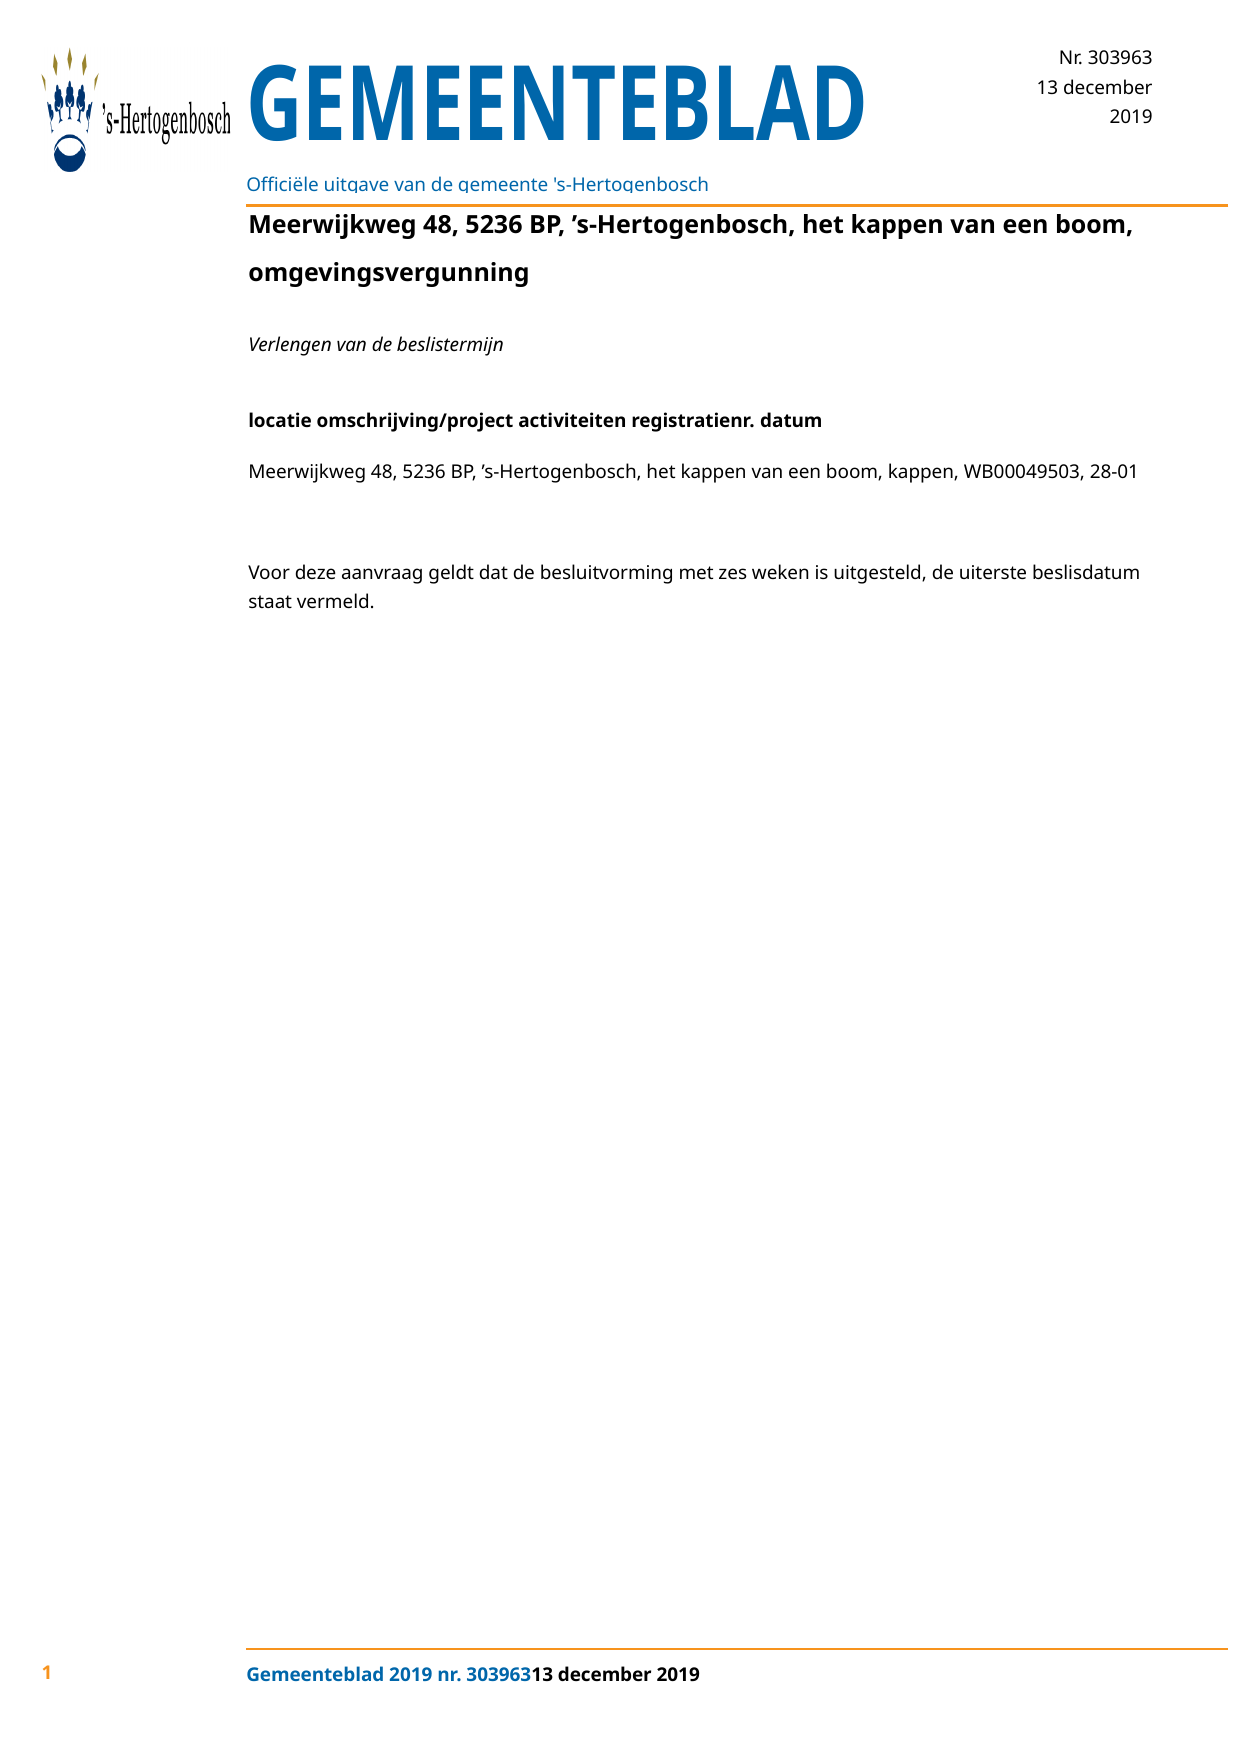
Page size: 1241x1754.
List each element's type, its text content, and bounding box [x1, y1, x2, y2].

text Meerwijkweg 48, 5236 BP, ’s-Hertogenbosch, het kappen van een boom, kappen, WB00049503, 28-01 [248, 458, 1152, 484]
text Meerwijkweg 48, 5236 BP, ’s-Hertogenbosch, het kappen van een boom, omgevingsvergunning [248, 207, 1152, 288]
text Voor deze aanvraag geldt dat de besluitvorming met zes weken is uitgesteld, de uiterste beslisdatum staat vermeld. [248, 559, 1152, 614]
text locatie omschrijving/project activiteiten registratienr. datum [248, 408, 1152, 433]
text Verlengen van de beslistermijn [248, 331, 1152, 357]
picture [41, 47, 231, 172]
